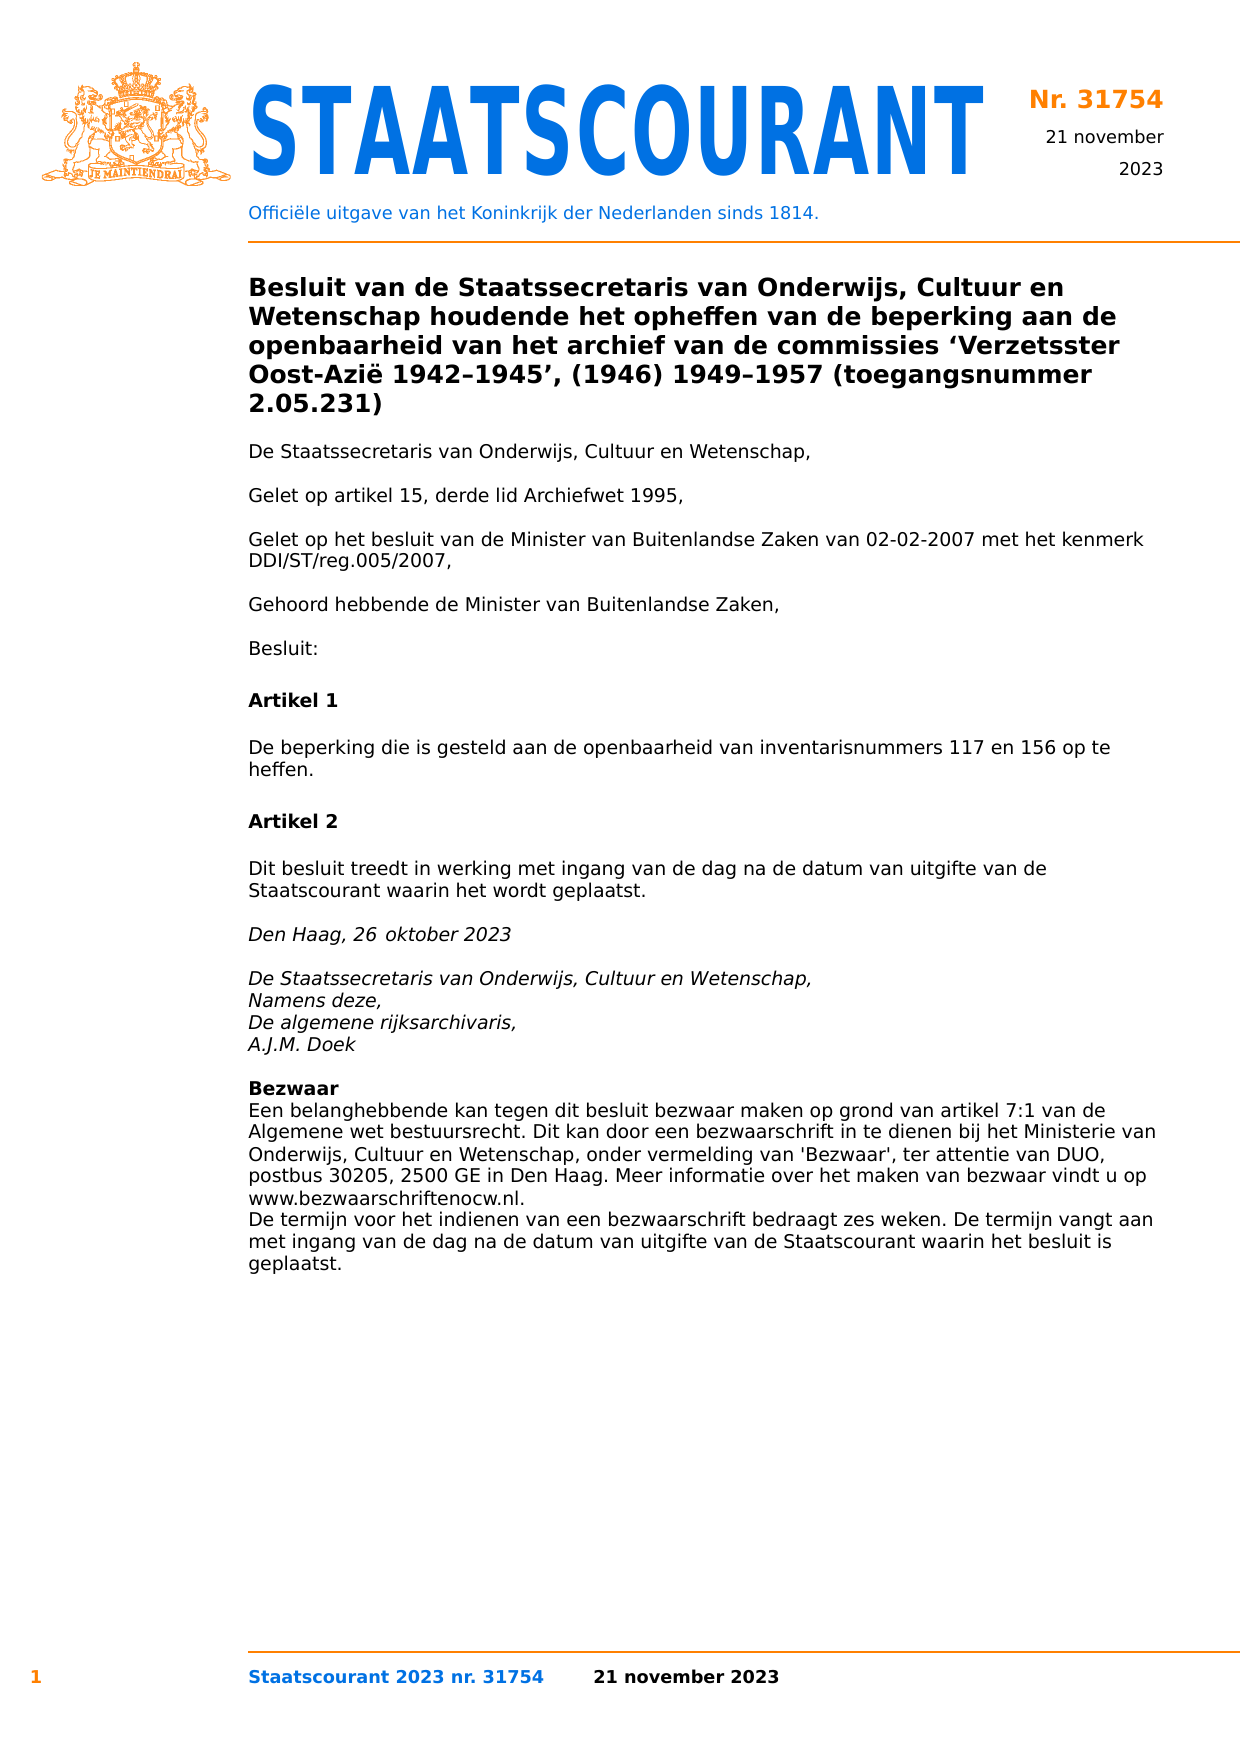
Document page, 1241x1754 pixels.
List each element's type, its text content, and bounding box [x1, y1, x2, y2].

table_cell Officiële uitgave van het Koninkrijk der Nederlanden sinds 1814. [248, 203, 1240, 241]
text De beperking die is gesteld aan de openbaarheid van inventarisnummers 117 en 156 op te heffen. [248, 737, 1163, 781]
table_header [25, 62, 248, 241]
text Bezwaar [248, 1077, 1163, 1099]
text Besluit: [248, 638, 1163, 660]
picture [41, 62, 231, 186]
text De termijn voor het indienen van een bezwaarschrift bedraagt zes weken. De termijn vangt aan met ingang van de dag na de datum van uitgifte van de Staatscourant waarin het besluit is geplaatst. [248, 1209, 1163, 1275]
text Een belanghebbende kan tegen dit besluit bezwaar maken op grond van artikel 7:1 van de Algemene wet bestuursrecht. Dit kan door een bezwaarschrift in te dienen bij het Ministerie van Onderwijs, Cultuur en Wetenschap, onder vermelding van 'Bezwaar', ter attentie van DUO, postbus 30205, 2500 GE in Den Haag. Meer informatie over het maken van bezwaar vindt u op www.bezwaarschriftenocw.nl. [248, 1099, 1163, 1209]
text Dit besluit treedt in werking met ingang van de dag na de datum van uitgifte van de Staatscourant waarin het wordt geplaatst. [248, 858, 1163, 902]
table_header STAATSCOURANT [248, 62, 998, 203]
subtitle Artikel 2 [248, 811, 1163, 833]
subtitle Besluit van de Staatssecretaris van Onderwijs, Cultuur en Wetenschap houdende het opheffen van de beperking aan de openbaarheid van het archief van de commissies ‘Verzetsster Oost-Azië 1942–1945’, (1946) 1949–1957 (toegangsnummer 2.05.231) [248, 273, 1163, 419]
text Gelet op artikel 15, derde lid Archiefwet 1995, [248, 484, 1163, 507]
subtitle Artikel 1 [248, 690, 1163, 712]
table_header Nr. 31754 [998, 62, 1240, 121]
text Den Haag, 26 oktober 2023 [248, 924, 1163, 946]
table_cell 2023 [998, 153, 1240, 203]
table_cell 21 november [998, 121, 1240, 153]
text Gelet op het besluit van de Minister van Buitenlandse Zaken van 02-02-2007 met het kenmerk DDI/ST/reg.005/2007, [248, 528, 1163, 572]
text De Staatssecretaris van Onderwijs, Cultuur en Wetenschap, Namens deze, De algemene rijksarchivaris, A.J.M. Doek [248, 968, 1163, 1056]
text Gehoord hebbende de Minister van Buitenlandse Zaken, [248, 594, 1163, 616]
text De Staatssecretaris van Onderwijs, Cultuur en Wetenschap, [248, 441, 1163, 463]
